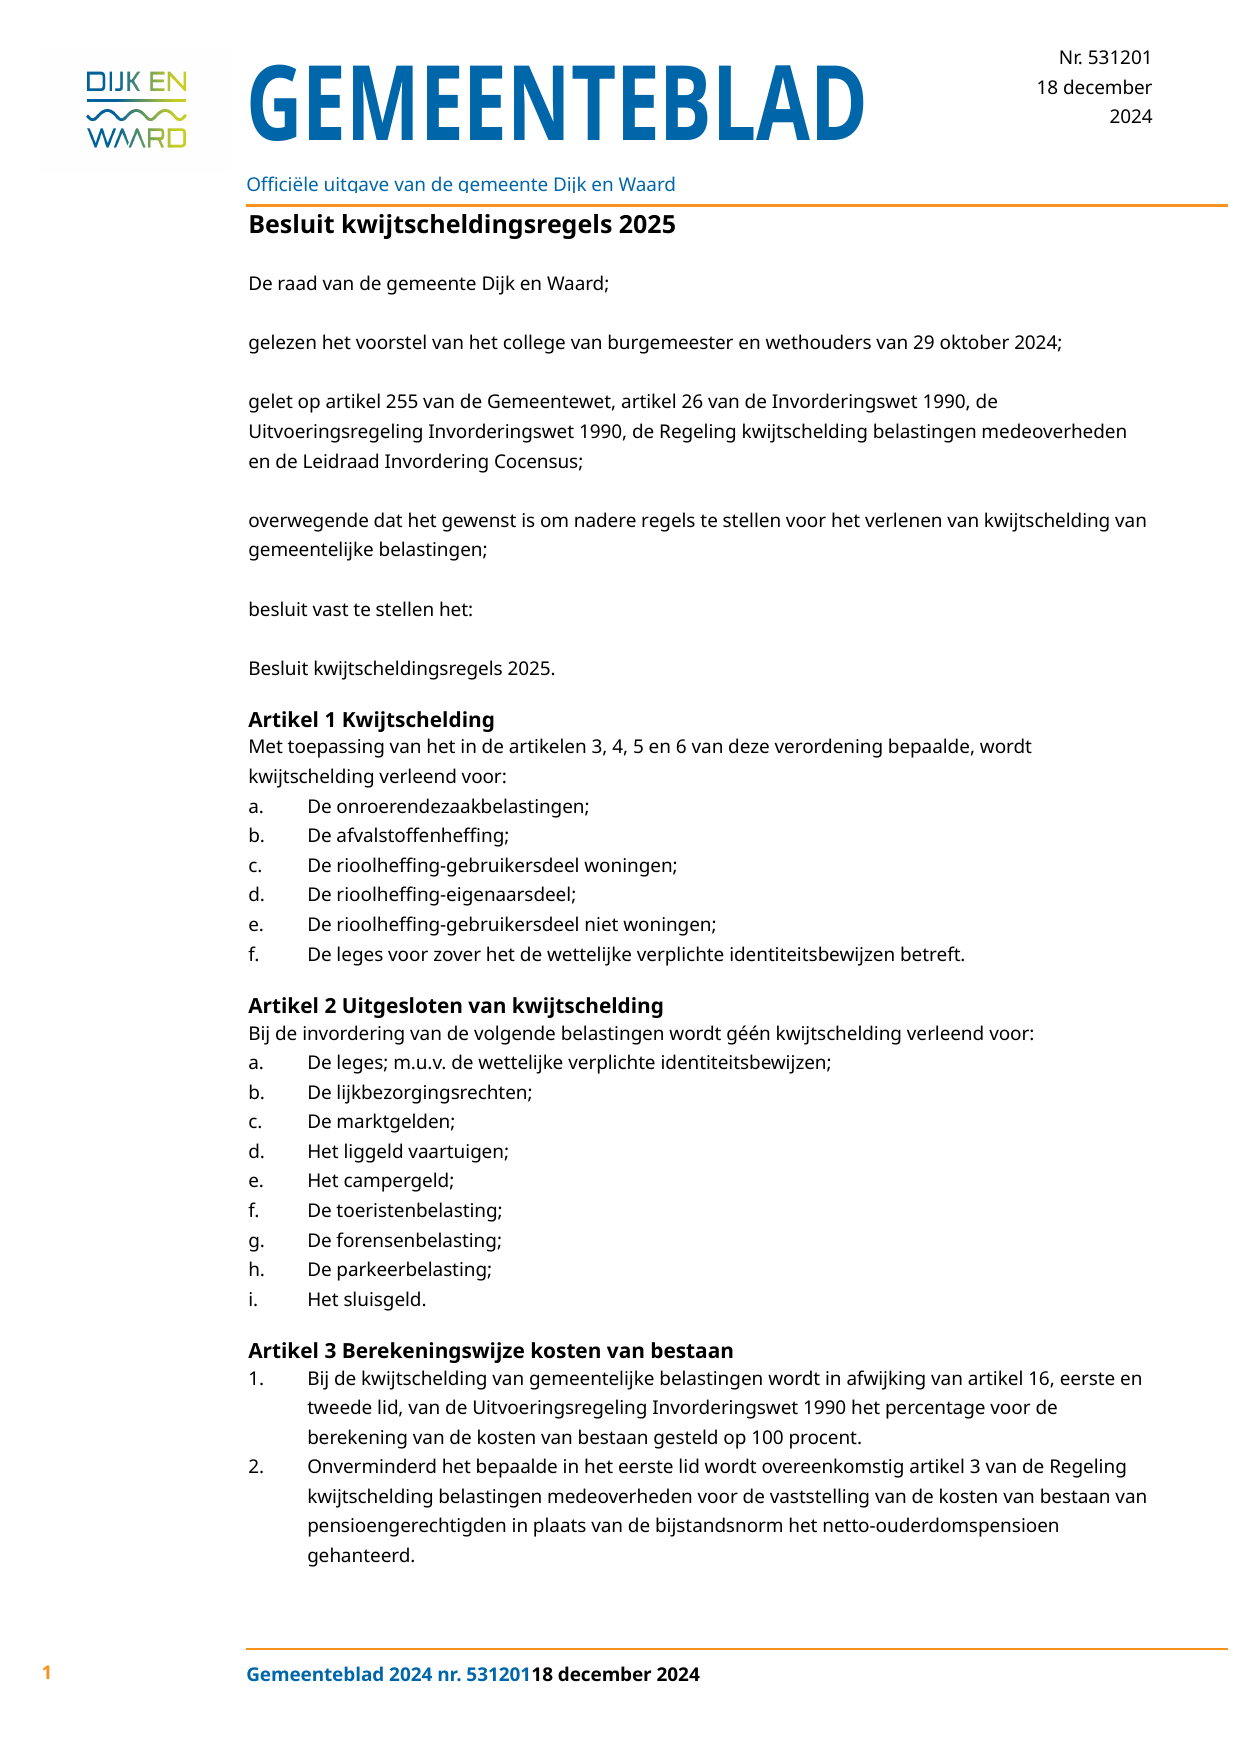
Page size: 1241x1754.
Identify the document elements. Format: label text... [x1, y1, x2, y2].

text Met toepassing van het in de artikelen 3, 4, 5 en 6 van deze verordening bepaalde, wordt kwijtschelding verleend voor: [248, 734, 1152, 789]
list Het campergeld; [248, 1168, 1152, 1193]
list De afvalstoffenheffing; [248, 822, 1152, 848]
list Bij de kwijtschelding van gemeentelijke belastingen wordt in afwijking van artikel 16, eerste en tweede lid, van de Uitvoeringsregeling Invorderingswet 1990 het percentage voor de berekening van de kosten van bestaan gesteld op 100 procent. [248, 1365, 1152, 1450]
list De rioolheffing-gebruikersdeel niet woningen; [248, 911, 1152, 937]
text Bij de invordering van de volgende belastingen wordt géén kwijtschelding verleend voor: [248, 1020, 1152, 1045]
list Het sluisgeld. [248, 1286, 1152, 1312]
list De rioolheffing-gebruikersdeel woningen; [248, 852, 1152, 878]
text overwegende dat het gewenst is om nadere regels te stellen voor het verlenen van kwijtschelding van gemeentelijke belastingen; [248, 507, 1152, 562]
text gelezen het voorstel van het college van burgemeester en wethouders van 29 oktober 2024; [248, 329, 1152, 355]
text Besluit kwijtscheldingsregels 2025. [248, 655, 1152, 681]
text Artikel 3 Berekeningswijze kosten van bestaan [248, 1336, 1152, 1365]
list Het liggeld vaartuigen; [248, 1138, 1152, 1164]
list De lijkbezorgingsrechten; [248, 1079, 1152, 1104]
text Besluit kwijtscheldingsregels 2025 [248, 207, 1152, 241]
text De raad van de gemeente Dijk en Waard; [248, 270, 1152, 296]
list De leges voor zover het de wettelijke verplichte identiteitsbewijzen betreft. [248, 941, 1152, 967]
list Onverminderd het bepaalde in het eerste lid wordt overeenkomstig artikel 3 van de Regeling kwijtschelding belastingen medeoverheden voor de vaststelling van de kosten van bestaan van pensioengerechtigden in plaats van de bijstandsnorm het netto-ouderdomspensioen gehanteerd. [248, 1453, 1152, 1568]
list De onroerendezaakbelastingen; [248, 793, 1152, 819]
list De leges; m.u.v. de wettelijke verplichte identiteitsbewijzen; [248, 1049, 1152, 1075]
text besluit vast te stellen het: [248, 596, 1152, 621]
list De forensenbelasting; [248, 1227, 1152, 1252]
list De rioolheffing-eigenaarsdeel; [248, 882, 1152, 907]
text Artikel 1 Kwijtschelding [248, 705, 1152, 734]
list De marktgelden; [248, 1108, 1152, 1134]
picture [41, 47, 231, 172]
list De parkeerbelasting; [248, 1256, 1152, 1282]
list De toeristenbelasting; [248, 1197, 1152, 1223]
text gelet op artikel 255 van de Gemeentewet, artikel 26 van de Invorderingswet 1990, de Uitvoeringsregeling Invorderingswet 1990, de Regeling kwijtschelding belastingen medeoverheden en de Leidraad Invordering Cocensus; [248, 389, 1152, 473]
text Artikel 2 Uitgesloten van kwijtschelding [248, 991, 1152, 1020]
